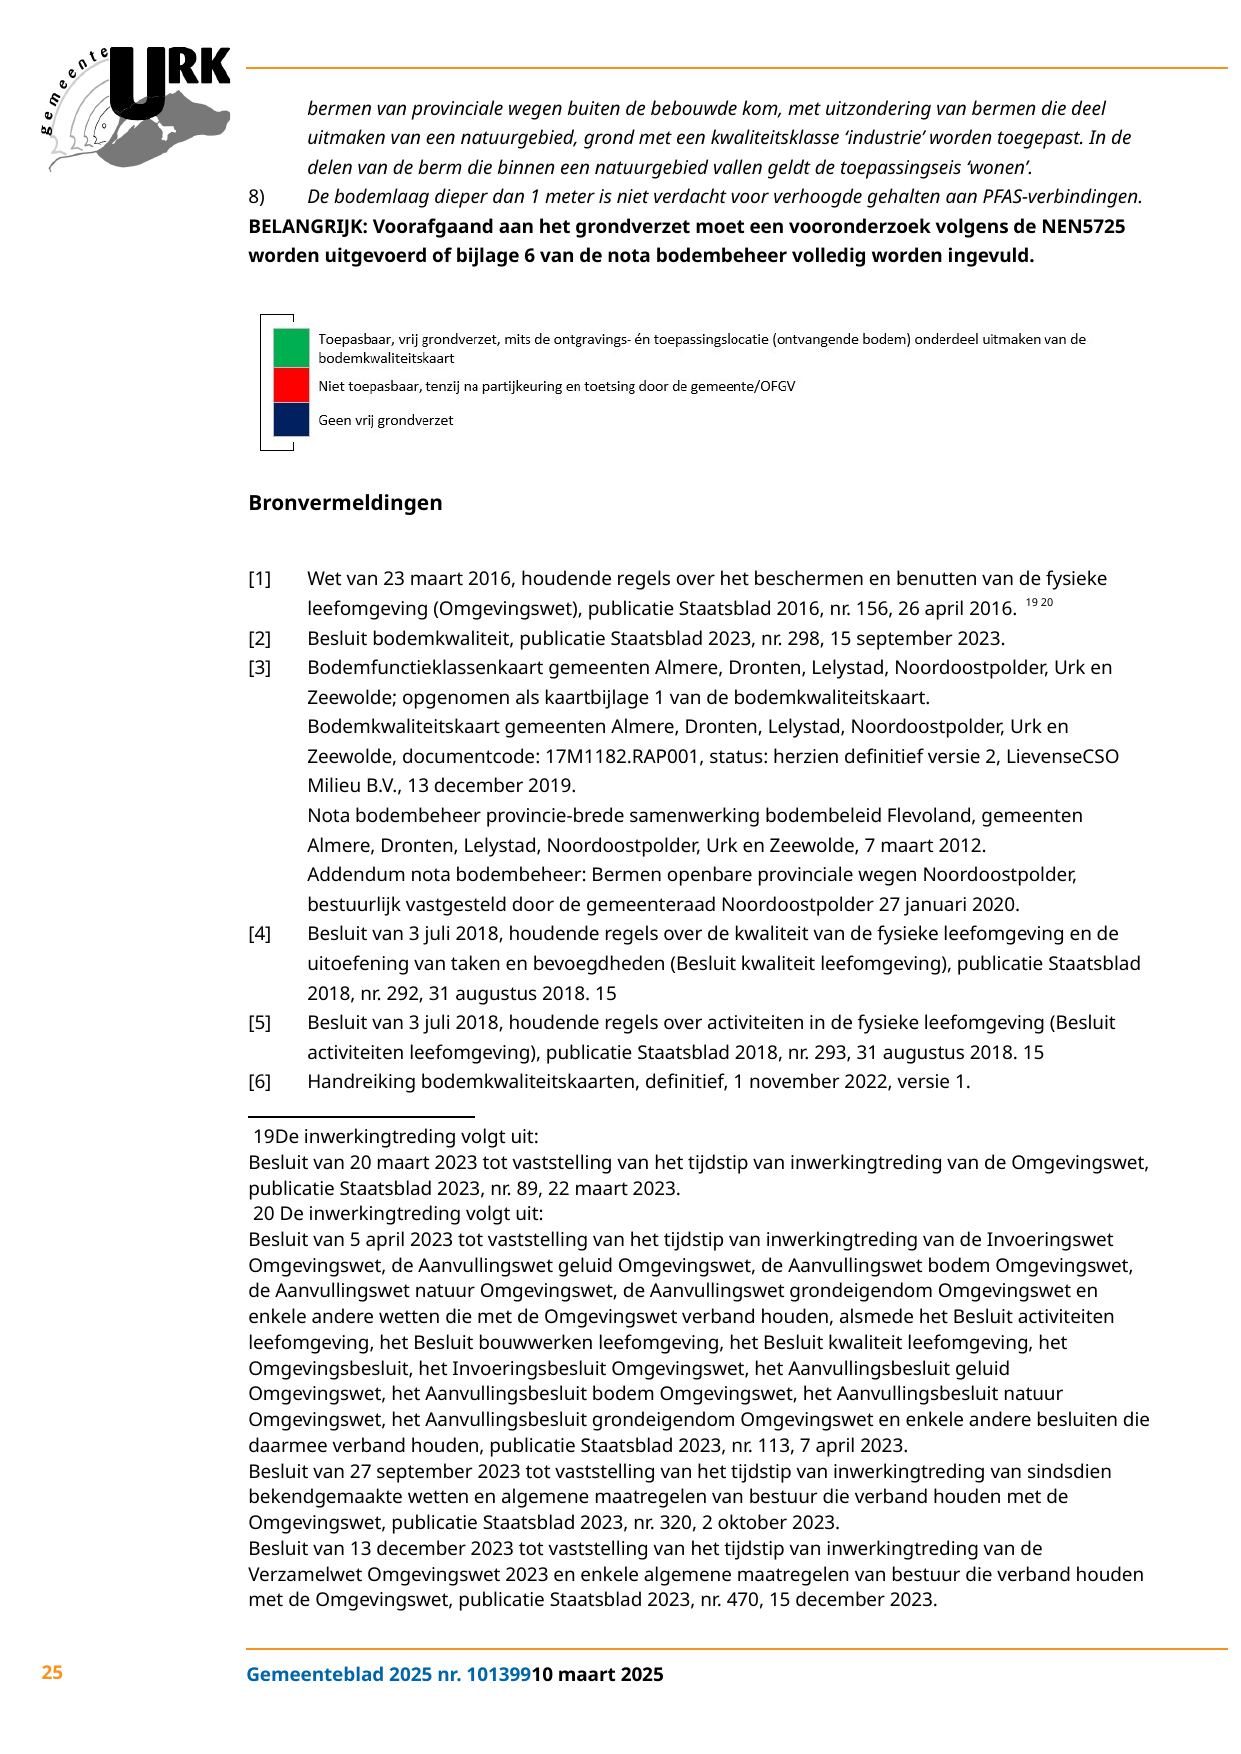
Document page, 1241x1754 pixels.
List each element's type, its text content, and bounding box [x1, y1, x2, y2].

list Besluit van 3 juli 2018, houdende regels over de kwaliteit van de fysieke leefomgeving en de uitoefening van taken en bevoegdheden (Besluit kwaliteit leefomgeving), publicatie Staatsblad 2018, nr. 292, 31 augustus 2018. 15 [248, 921, 1152, 1005]
list Wet van 23 maart 2016, houdende regels over het beschermen en benutten van de fysieke leefomgeving (Omgevingswet), publicatie Staatsblad 2016, nr. 156, 26 april 2016. [248, 566, 1152, 621]
list De bodemlaag dieper dan 1 meter is niet verdacht voor verhoogde gehalten aan PFAS-verbindingen. [248, 183, 1152, 209]
list Besluit van 27 september 2023 tot vaststelling van het tijdstip van inwerkingtreding van sindsdien bekendgemaakte wetten en algemene maatregelen van bestuur die verband houden met de Omgevingswet, publicatie Staatsblad 2023, nr. 320, 2 oktober 2023. [248, 1458, 1152, 1535]
list De inwerkingtreding volgt uit: [248, 1201, 1152, 1226]
text BELANGRIJK: Voorafgaand aan het grondverzet moet een vooronderzoek volgens de NEN5725 worden uitgevoerd of bijlage 6 van de nota bodembeheer volledig worden ingevuld. [248, 213, 1152, 268]
list Bodemfunctieklassenkaart gemeenten Almere, Dronten, Lelystad, Noordoostpolder, Urk en Zeewolde; opgenomen als kaartbijlage 1 van de bodemkwaliteitskaart. [248, 654, 1152, 709]
list Besluit van 20 maart 2023 tot vaststelling van het tijdstip van inwerkingtreding van de Omgevingswet, publicatie Staatsblad 2023, nr. 89, 22 maart 2023. [248, 1149, 1152, 1201]
list Nota bodembeheer provincie-brede samenwerking bodembeleid Flevoland, gemeenten Almere, Dronten, Lelystad, Noordoostpolder, Urk en Zeewolde, 7 maart 2012. [248, 802, 1152, 857]
list Besluit van 3 juli 2018, houdende regels over activiteiten in de fysieke leefomgeving (Besluit activiteiten leefomgeving), publicatie Staatsblad 2018, nr. 293, 31 augustus 2018. 15 [248, 1009, 1152, 1064]
list Besluit van 13 december 2023 tot vaststelling van het tijdstip van inwerkingtreding van de Verzamelwet Omgevingswet 2023 en enkele algemene maatregelen van bestuur die verband houden met de Omgevingswet, publicatie Staatsblad 2023, nr. 470, 15 december 2023. [248, 1535, 1152, 1612]
text Bronvermeldingen [248, 488, 1152, 516]
list Addendum nota bodembeheer: Bermen openbare provinciale wegen Noordoostpolder, bestuurlijk vastgesteld door de gemeenteraad Noordoostpolder 27 januari 2020. [248, 861, 1152, 917]
list bermen van provinciale wegen buiten de bebouwde kom, met uitzondering van bermen die deel uitmaken van een natuurgebied, grond met een kwaliteitsklasse ‘industrie’ worden toegepast. In de delen van de berm die binnen een natuurgebied vallen geldt de toepassingseis ‘wonen’. [248, 95, 1152, 180]
picture [41, 47, 231, 172]
list Bodemkwaliteitskaart gemeenten Almere, Dronten, Lelystad, Noordoostpolder, Urk en Zeewolde, documentcode: 17M1182.RAP001, status: herzien definitief versie 2, LievenseCSO Milieu B.V., 13 december 2019. [248, 713, 1152, 798]
list Handreiking bodemkwaliteitskaarten, definitief, 1 november 2022, versie 1. [248, 1068, 1152, 1094]
list De inwerkingtreding volgt uit: [248, 1123, 1152, 1149]
list Besluit bodemkwaliteit, publicatie Staatsblad 2023, nr. 298, 15 september 2023. [248, 625, 1152, 650]
list Besluit van 5 april 2023 tot vaststelling van het tijdstip van inwerkingtreding van de Invoeringswet Omgevingswet, de Aanvullingswet geluid Omgevingswet, de Aanvullingswet bodem Omgevingswet, de Aanvullingswet natuur Omgevingswet, de Aanvullingswet grondeigendom Omgevingswet en enkele andere wetten die met de Omgevingswet verband houden, alsmede het Besluit activiteiten leefomgeving, het Besluit bouwwerken leefomgeving, het Besluit kwaliteit leefomgeving, het Omgevingsbesluit, het Invoeringsbesluit Omgevingswet, het Aanvullingsbesluit geluid Omgevingswet, het Aanvullingsbesluit bodem Omgevingswet, het Aanvullingsbesluit natuur Omgevingswet, het Aanvullingsbesluit grondeigendom Omgevingswet en enkele andere besluiten die daarmee verband houden, publicatie Staatsblad 2023, nr. 113, 7 april 2023. [248, 1226, 1152, 1458]
picture [268, 322, 1096, 442]
